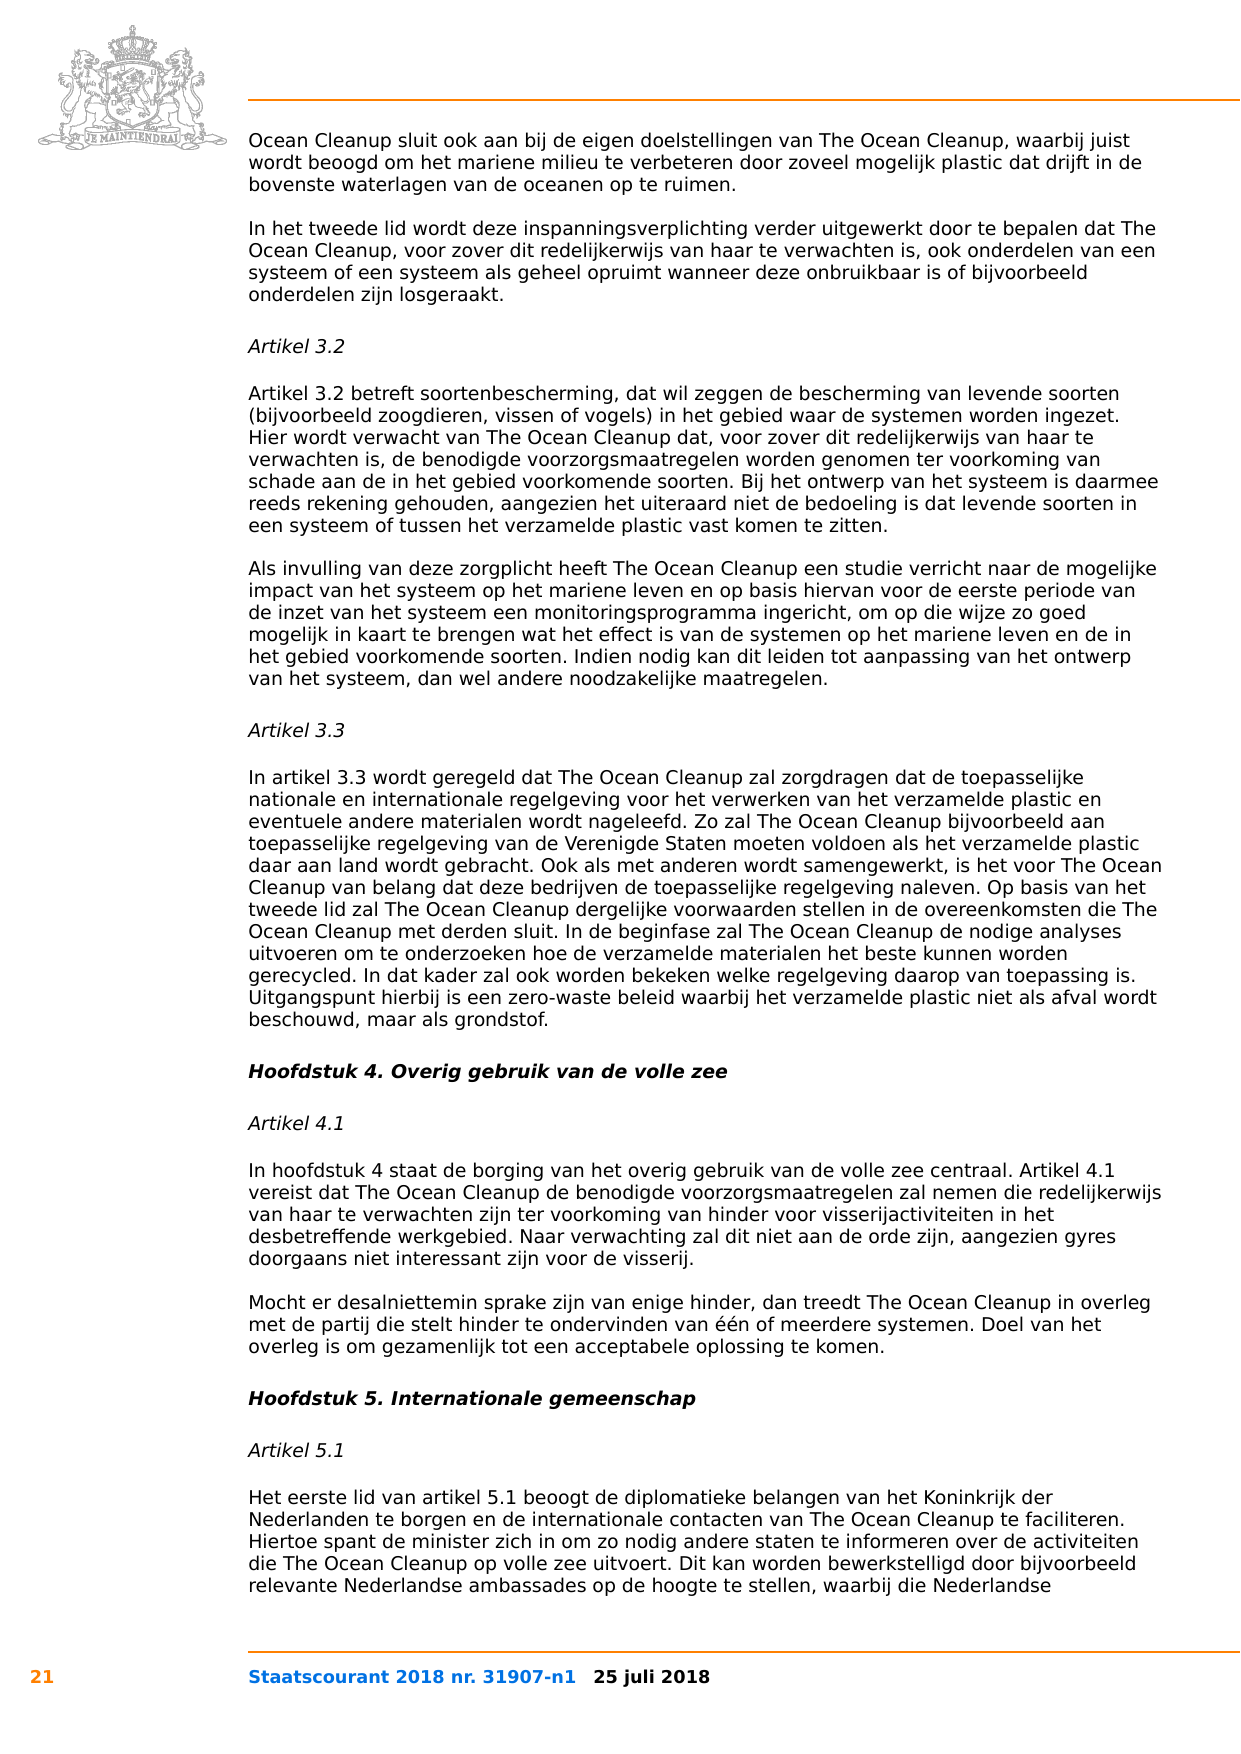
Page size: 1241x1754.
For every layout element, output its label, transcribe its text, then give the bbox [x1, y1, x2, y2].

subtitle Artikel 5.1 [248, 1439, 1163, 1462]
subtitle Artikel 4.1 [248, 1113, 1163, 1135]
text In hoofdstuk 4 staat de borging van het overig gebruik van de volle zee centraal. Artikel 4.1 vereist dat The Ocean Cleanup de benodigde voorzorgsmaatregelen zal nemen die redelijkerwijs van haar te verwachten zijn ter voorkoming van hinder voor visserijactiviteiten in het desbetreffende werkgebied. Naar verwachting zal dit niet aan de orde zijn, aangezien gyres doorgaans niet interessant zijn voor de visserij. [248, 1160, 1163, 1270]
text Artikel 3.2 betreft soortenbescherming, dat wil zeggen de bescherming van levende soorten (bijvoorbeeld zoogdieren, vissen of vogels) in het gebied waar de systemen worden ingezet. Hier wordt verwacht van The Ocean Cleanup dat, voor zover dit redelijkerwijs van haar te verwachten is, de benodigde voorzorgsmaatregelen worden genomen ter voorkoming van schade aan de in het gebied voorkomende soorten. Bij het ontwerp van het systeem is daarmee reeds rekening gehouden, aangezien het uiteraard niet de bedoeling is dat levende soorten in een systeem of tussen het verzamelde plastic vast komen te zitten. [248, 383, 1163, 536]
subtitle Hoofdstuk 4. Overig gebruik van de volle zee [248, 1061, 1163, 1083]
subtitle Hoofdstuk 5. Internationale gemeenschap [248, 1388, 1163, 1409]
subtitle Artikel 3.2 [248, 336, 1163, 358]
text Mocht er desalniettemin sprake zijn van enige hinder, dan treedt The Ocean Cleanup in overleg met de partij die stelt hinder te ondervinden van één of meerdere systemen. Doel van het overleg is om gezamenlijk tot een acceptabele oplossing te komen. [248, 1292, 1163, 1358]
text Als invulling van deze zorgplicht heeft The Ocean Cleanup een studie verricht naar de mogelijke impact van het systeem op het mariene leven en op basis hiervan voor de eerste periode van de inzet van het systeem een monitoringsprogramma ingericht, om op die wijze zo goed mogelijk in kaart te brengen wat het effect is van de systemen op het mariene leven en de in het gebied voorkomende soorten. Indien nodig kan dit leiden tot aanpassing van het ontwerp van het systeem, dan wel andere noodzakelijke maatregelen. [248, 558, 1163, 690]
text Het eerste lid van artikel 5.1 beoogt de diplomatieke belangen van het Koninkrijk der Nederlanden te borgen en de internationale contacten van The Ocean Cleanup te faciliteren. Hiertoe spant de minister zich in om zo nodig andere staten te informeren over de activiteiten die The Ocean Cleanup op volle zee uitvoert. Dit kan worden bewerkstelligd door bijvoorbeeld relevante Nederlandse ambassades op de hoogte te stellen, waarbij die Nederlandse [248, 1487, 1163, 1596]
text In het tweede lid wordt deze inspanningsverplichting verder uitgewerkt door te bepalen dat The Ocean Cleanup, voor zover dit redelijkerwijs van haar te verwachten is, ook onderdelen van een systeem of een systeem als geheel opruimt wanneer deze onbruikbaar is of bijvoorbeeld onderdelen zijn losgeraakt. [248, 218, 1163, 306]
text Ocean Cleanup sluit ook aan bij de eigen doelstellingen van The Ocean Cleanup, waarbij juist wordt beoogd om het mariene milieu te verbeteren door zoveel mogelijk plastic dat drijft in de bovenste waterlagen van de oceanen op te ruimen. [248, 130, 1163, 196]
subtitle Artikel 3.3 [248, 720, 1163, 742]
text In artikel 3.3 wordt geregeld dat The Ocean Cleanup zal zorgdragen dat de toepasselijke nationale en internationale regelgeving voor het verwerken van het verzamelde plastic en eventuele andere materialen wordt nageleefd. Zo zal The Ocean Cleanup bijvoorbeeld aan toepasselijke regelgeving van de Verenigde Staten moeten voldoen als het verzamelde plastic daar aan land wordt gebracht. Ook als met anderen wordt samengewerkt, is het voor The Ocean Cleanup van belang dat deze bedrijven de toepasselijke regelgeving naleven. Op basis van het tweede lid zal The Ocean Cleanup dergelijke voorwaarden stellen in de overeenkomsten die The Ocean Cleanup met derden sluit. In de beginfase zal The Ocean Cleanup de nodige analyses uitvoeren om te onderzoeken hoe de verzamelde materialen het beste kunnen worden gerecycled. In dat kader zal ook worden bekeken welke regelgeving daarop van toepassing is. Uitgangspunt hierbij is een zero-waste beleid waarbij het verzamelde plastic niet als afval wordt beschouwd, maar als grondstof. [248, 767, 1163, 1031]
picture [38, 25, 227, 150]
